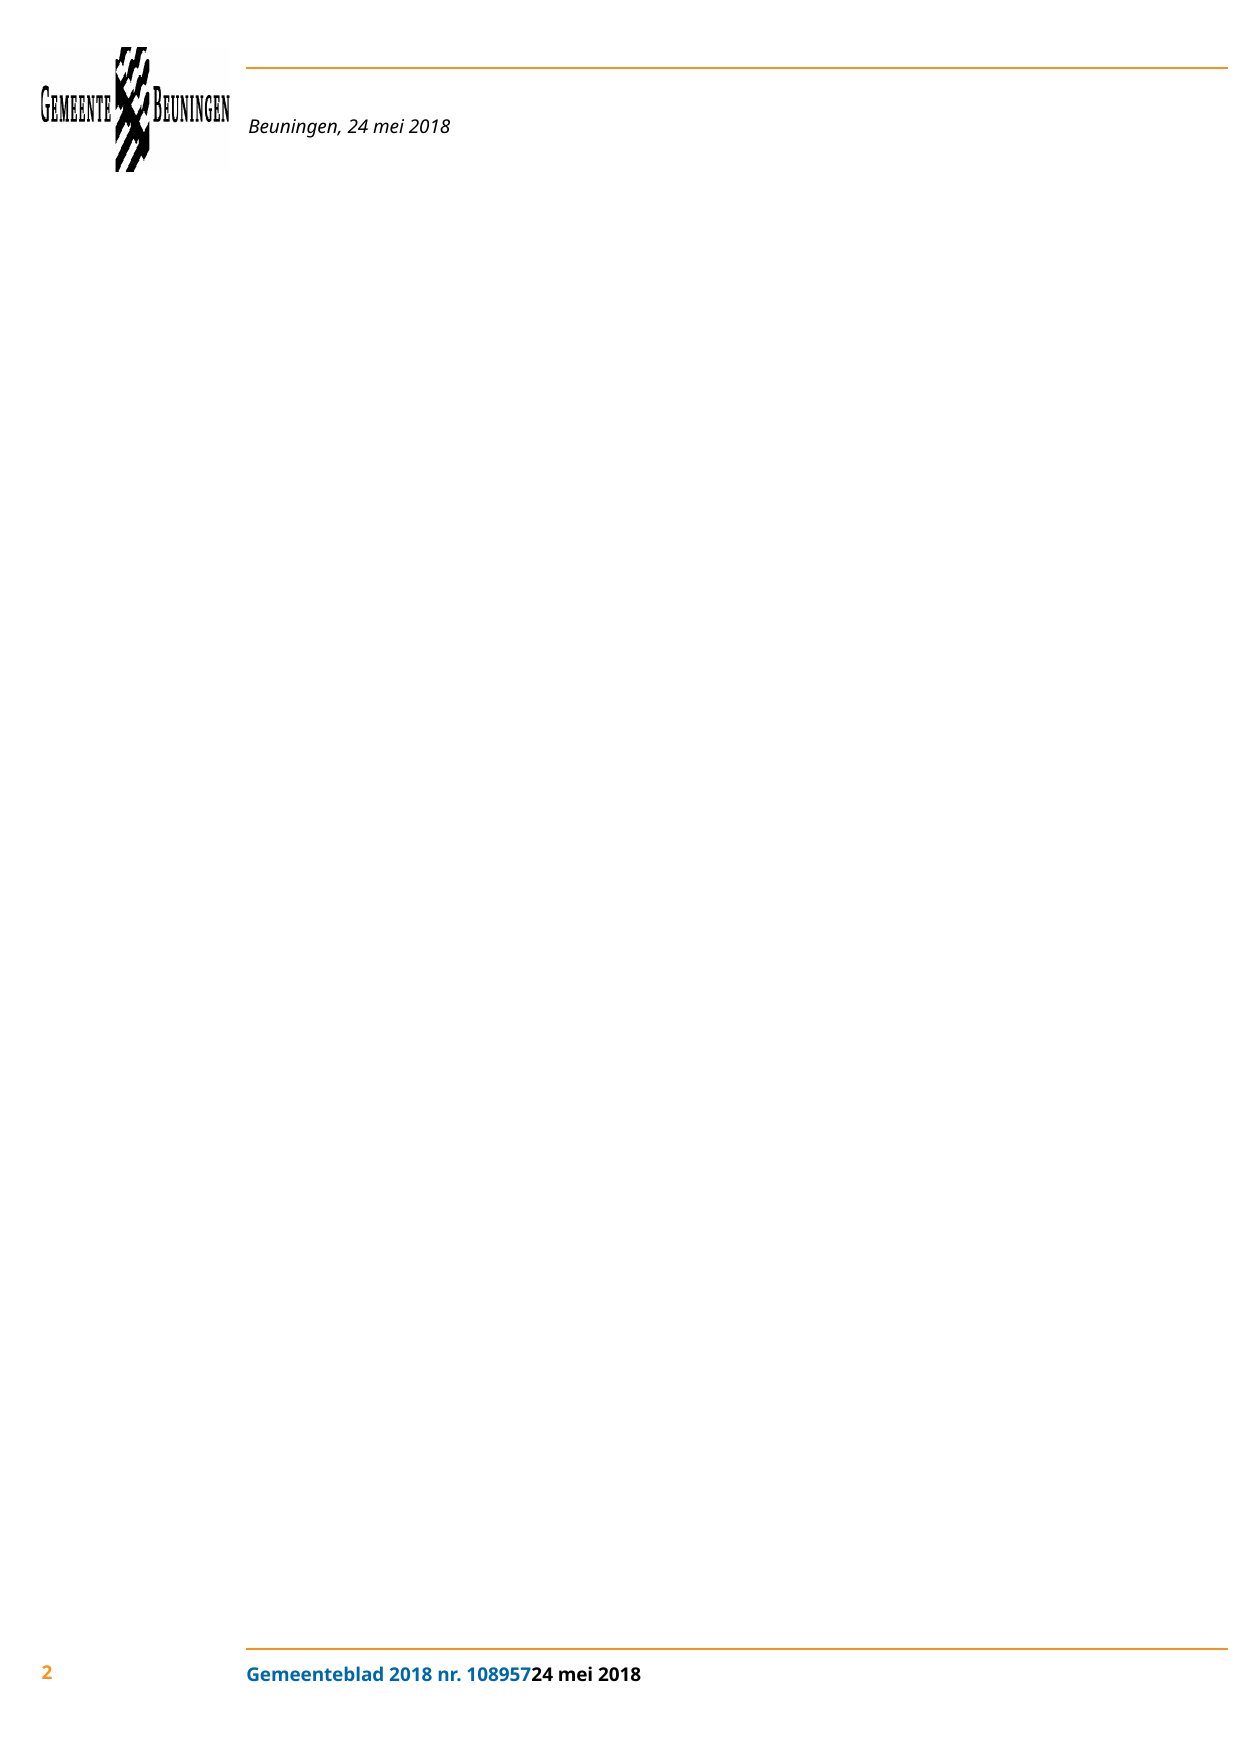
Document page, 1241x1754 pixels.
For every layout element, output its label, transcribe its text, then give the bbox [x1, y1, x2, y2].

picture [41, 47, 231, 172]
text Beuningen, 24 mei 2018 [248, 113, 1152, 139]
